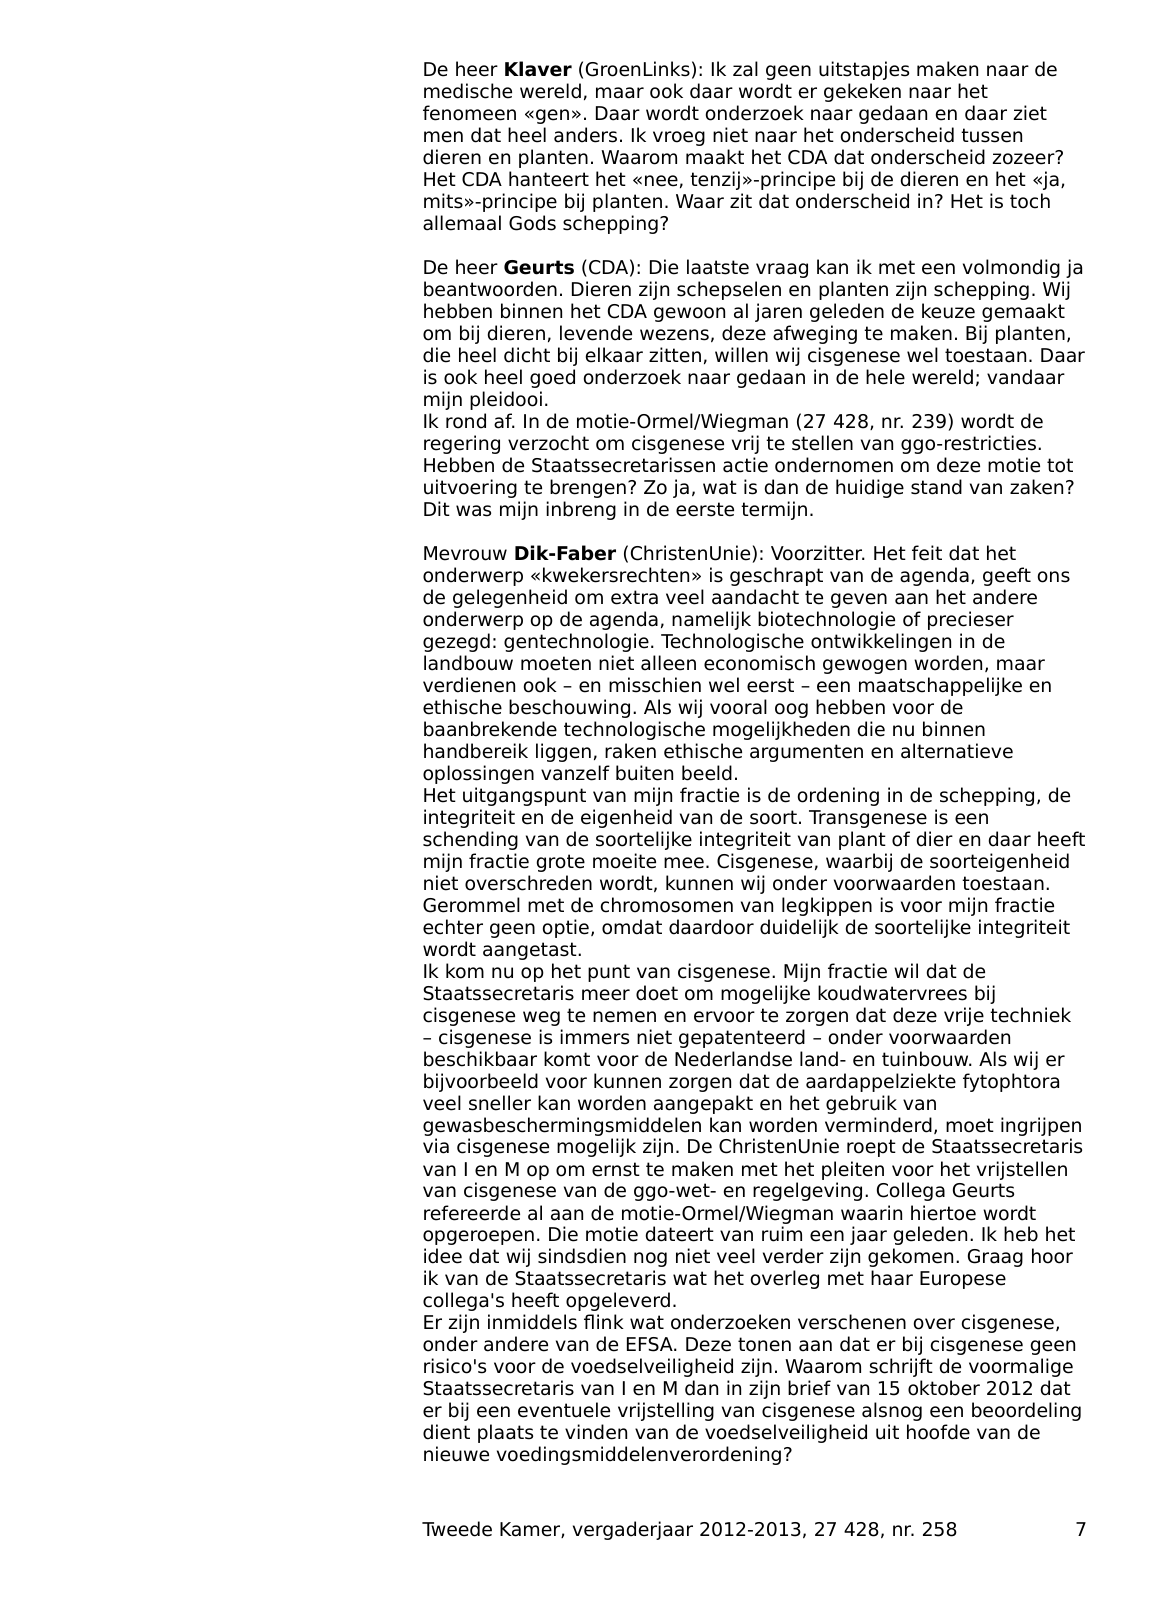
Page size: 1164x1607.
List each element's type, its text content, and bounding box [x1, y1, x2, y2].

text Mevrouw Dik-Faber (ChristenUnie): Voorzitter. Het feit dat het onderwerp «kwekersrechten» is geschrapt van de agenda, geeft ons de gelegenheid om extra veel aandacht te geven aan het andere onderwerp op de agenda, namelijk biotechnologie of precieser gezegd: gentechnologie. Technologische ontwikkelingen in de landbouw moeten niet alleen economisch gewogen worden, maar verdienen ook – en misschien wel eerst – een maatschappelijke en ethische beschouwing. Als wij vooral oog hebben voor de baanbrekende technologische mogelijkheden die nu binnen handbereik liggen, raken ethische argumenten en alternatieve oplossingen vanzelf buiten beeld. [422, 543, 1087, 785]
text Het uitgangspunt van mijn fractie is de ordening in de schepping, de integriteit en de eigenheid van de soort. Transgenese is een schending van de soortelijke integriteit van plant of dier en daar heeft mijn fractie grote moeite mee. Cisgenese, waarbij de soorteigenheid niet overschreden wordt, kunnen wij onder voorwaarden toestaan. Gerommel met de chromosomen van legkippen is voor mijn fractie echter geen optie, omdat daardoor duidelijk de soortelijke integriteit wordt aangetast. [422, 785, 1087, 961]
text Er zijn inmiddels flink wat onderzoeken verschenen over cisgenese, onder andere van de EFSA. Deze tonen aan dat er bij cisgenese geen risico's voor de voedselveiligheid zijn. Waarom schrijft de voormalige Staatssecretaris van I en M dan in zijn brief van 15 oktober 2012 dat er bij een eventuele vrijstelling van cisgenese alsnog een beoordeling dient plaats te vinden van de voedselveiligheid uit hoofde van de nieuwe voedingsmiddelenverordening? [422, 1312, 1087, 1466]
text De heer Klaver (GroenLinks): Ik zal geen uitstapjes maken naar de medische wereld, maar ook daar wordt er gekeken naar het fenomeen «gen». Daar wordt onderzoek naar gedaan en daar ziet men dat heel anders. Ik vroeg niet naar het onderscheid tussen dieren en planten. Waarom maakt het CDA dat onderscheid zozeer? Het CDA hanteert het «nee, tenzij»-principe bij de dieren en het «ja, mits»-principe bij planten. Waar zit dat onderscheid in? Het is toch allemaal Gods schepping? [422, 59, 1087, 235]
text De heer Geurts (CDA): Die laatste vraag kan ik met een volmondig ja beantwoorden. Dieren zijn schepselen en planten zijn schepping. Wij hebben binnen het CDA gewoon al jaren geleden de keuze gemaakt om bij dieren, levende wezens, deze afweging te maken. Bij planten, die heel dicht bij elkaar zitten, willen wij cisgenese wel toestaan. Daar is ook heel goed onderzoek naar gedaan in de hele wereld; vandaar mijn pleidooi. [422, 257, 1087, 411]
text Ik rond af. In de motie-Ormel/Wiegman (27 428, nr. 239) wordt de regering verzocht om cisgenese vrij te stellen van ggo-restricties. Hebben de Staatssecretarissen actie ondernomen om deze motie tot uitvoering te brengen? Zo ja, wat is dan de huidige stand van zaken? [422, 411, 1087, 499]
text Ik kom nu op het punt van cisgenese. Mijn fractie wil dat de Staatssecretaris meer doet om mogelijke koudwatervrees bij cisgenese weg te nemen en ervoor te zorgen dat deze vrije techniek – cisgenese is immers niet gepatenteerd – onder voorwaarden beschikbaar komt voor de Nederlandse land- en tuinbouw. Als wij er bijvoorbeeld voor kunnen zorgen dat de aardappelziekte fytophtora veel sneller kan worden aangepakt en het gebruik van gewasbeschermingsmiddelen kan worden verminderd, moet ingrijpen via cisgenese mogelijk zijn. De ChristenUnie roept de Staatssecretaris van I en M op om ernst te maken met het pleiten voor het vrijstellen van cisgenese van de ggo-wet- en regelgeving. Collega Geurts refereerde al aan de motie-Ormel/Wiegman waarin hiertoe wordt opgeroepen. Die motie dateert van ruim een jaar geleden. Ik heb het idee dat wij sindsdien nog niet veel verder zijn gekomen. Graag hoor ik van de Staatssecretaris wat het overleg met haar Europese collega's heeft opgeleverd. [422, 961, 1087, 1312]
text Dit was mijn inbreng in de eerste termijn. [422, 499, 1087, 521]
